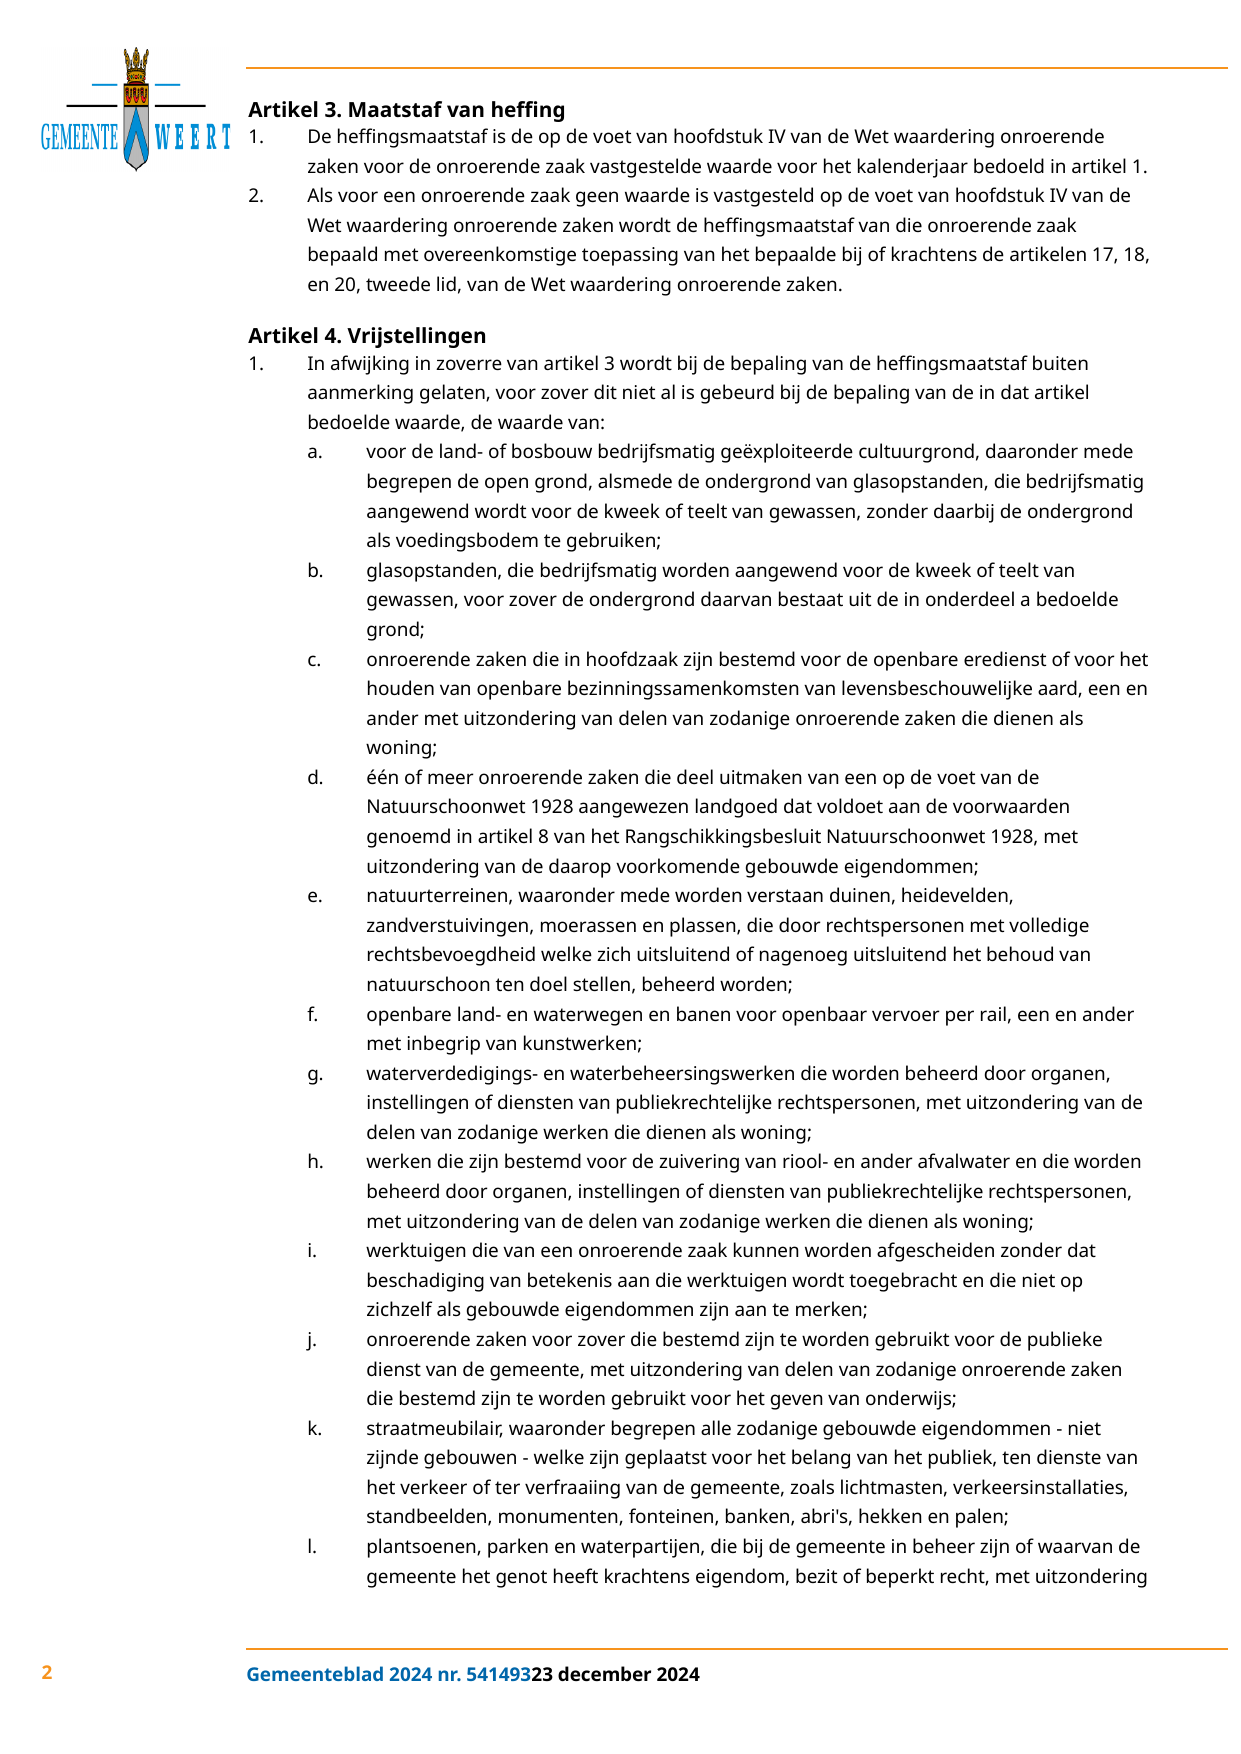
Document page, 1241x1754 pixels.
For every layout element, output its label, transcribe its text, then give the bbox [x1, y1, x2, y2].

list Als voor een onroerende zaak geen waarde is vastgesteld op de voet van hoofdstuk IV van de Wet waardering onroerende zaken wordt de heffingsmaatstaf van die onroerende zaak bepaald met overeenkomstige toepassing van het bepaalde bij of krachtens de artikelen 17, 18, en 20, tweede lid, van de Wet waardering onroerende zaken. [248, 182, 1152, 297]
list waterverdedigings- en waterbeheersingswerken die worden beheerd door organen, instellingen of diensten van publiekrechtelijke rechtspersonen, met uitzondering van de delen van zodanige werken die dienen als woning; [307, 1060, 1152, 1145]
list straatmeubilair, waaronder begrepen alle zodanige gebouwde eigendommen - niet zijnde gebouwen - welke zijn geplaatst voor het belang van het publiek, ten dienste van het verkeer of ter verfraaiing van de gemeente, zoals lichtmasten, verkeersinstallaties, standbeelden, monumenten, fonteinen, banken, abri's, hekken en palen; [307, 1415, 1152, 1529]
list werken die zijn bestemd voor de zuivering van riool- en ander afvalwater en die worden beheerd door organen, instellingen of diensten van publiekrechtelijke rechtspersonen, met uitzondering van de delen van zodanige werken die dienen als woning; [307, 1149, 1152, 1234]
list In afwijking in zoverre van artikel 3 wordt bij de bepaling van de heffingsmaatstaf buiten aanmerking gelaten, voor zover dit niet al is gebeurd bij de bepaling van de in dat artikel bedoelde waarde, de waarde van: [248, 350, 1152, 435]
picture [41, 47, 231, 172]
list voor de land- of bosbouw bedrijfsmatig geëxploiteerde cultuurgrond, daaronder mede begrepen de open grond, alsmede de ondergrond van glasopstanden, die bedrijfsmatig aangewend wordt voor de kweek of teelt van gewassen, zonder daarbij de ondergrond als voedingsbodem te gebruiken; [307, 439, 1152, 553]
text Artikel 4. Vrijstellingen [248, 322, 1152, 350]
list plantsoenen, parken en waterpartijen, die bij de gemeente in beheer zijn of waarvan de gemeente het genot heeft krachtens eigendom, bezit of beperkt recht, met uitzondering [307, 1533, 1152, 1589]
text Artikel 3. Maatstaf van heffing [248, 95, 1152, 123]
list onroerende zaken voor zover die bestemd zijn te worden gebruikt voor de publieke dienst van de gemeente, met uitzondering van delen van zodanige onroerende zaken die bestemd zijn te worden gebruikt voor het geven van onderwijs; [307, 1326, 1152, 1411]
list natuurterreinen, waaronder mede worden verstaan duinen, heidevelden, zandverstuivingen, moerassen en plassen, die door rechtspersonen met volledige rechtsbevoegdheid welke zich uitsluitend of nagenoeg uitsluitend het behoud van natuurschoon ten doel stellen, beheerd worden; [307, 882, 1152, 997]
list De heffingsmaatstaf is de op de voet van hoofdstuk IV van de Wet waardering onroerende zaken voor de onroerende zaak vastgestelde waarde voor het kalenderjaar bedoeld in artikel 1. [248, 123, 1152, 178]
list openbare land- en waterwegen en banen voor openbaar vervoer per rail, een en ander met inbegrip van kunstwerken; [307, 1001, 1152, 1056]
list onroerende zaken die in hoofdzaak zijn bestemd voor de openbare eredienst of voor het houden van openbare bezinningssamenkomsten van levensbeschouwelijke aard, een en ander met uitzondering van delen van zodanige onroerende zaken die dienen als woning; [307, 646, 1152, 760]
list werktuigen die van een onroerende zaak kunnen worden afgescheiden zonder dat beschadiging van betekenis aan die werktuigen wordt toegebracht en die niet op zichzelf als gebouwde eigendommen zijn aan te merken; [307, 1237, 1152, 1322]
list één of meer onroerende zaken die deel uitmaken van een op de voet van de Natuurschoonwet 1928 aangewezen landgoed dat voldoet aan de voorwaarden genoemd in artikel 8 van het Rangschikkingsbesluit Natuurschoonwet 1928, met uitzondering van de daarop voorkomende gebouwde eigendommen; [307, 764, 1152, 879]
list glasopstanden, die bedrijfsmatig worden aangewend voor de kweek of teelt van gewassen, voor zover de ondergrond daarvan bestaat uit de in onderdeel a bedoelde grond; [307, 557, 1152, 642]
